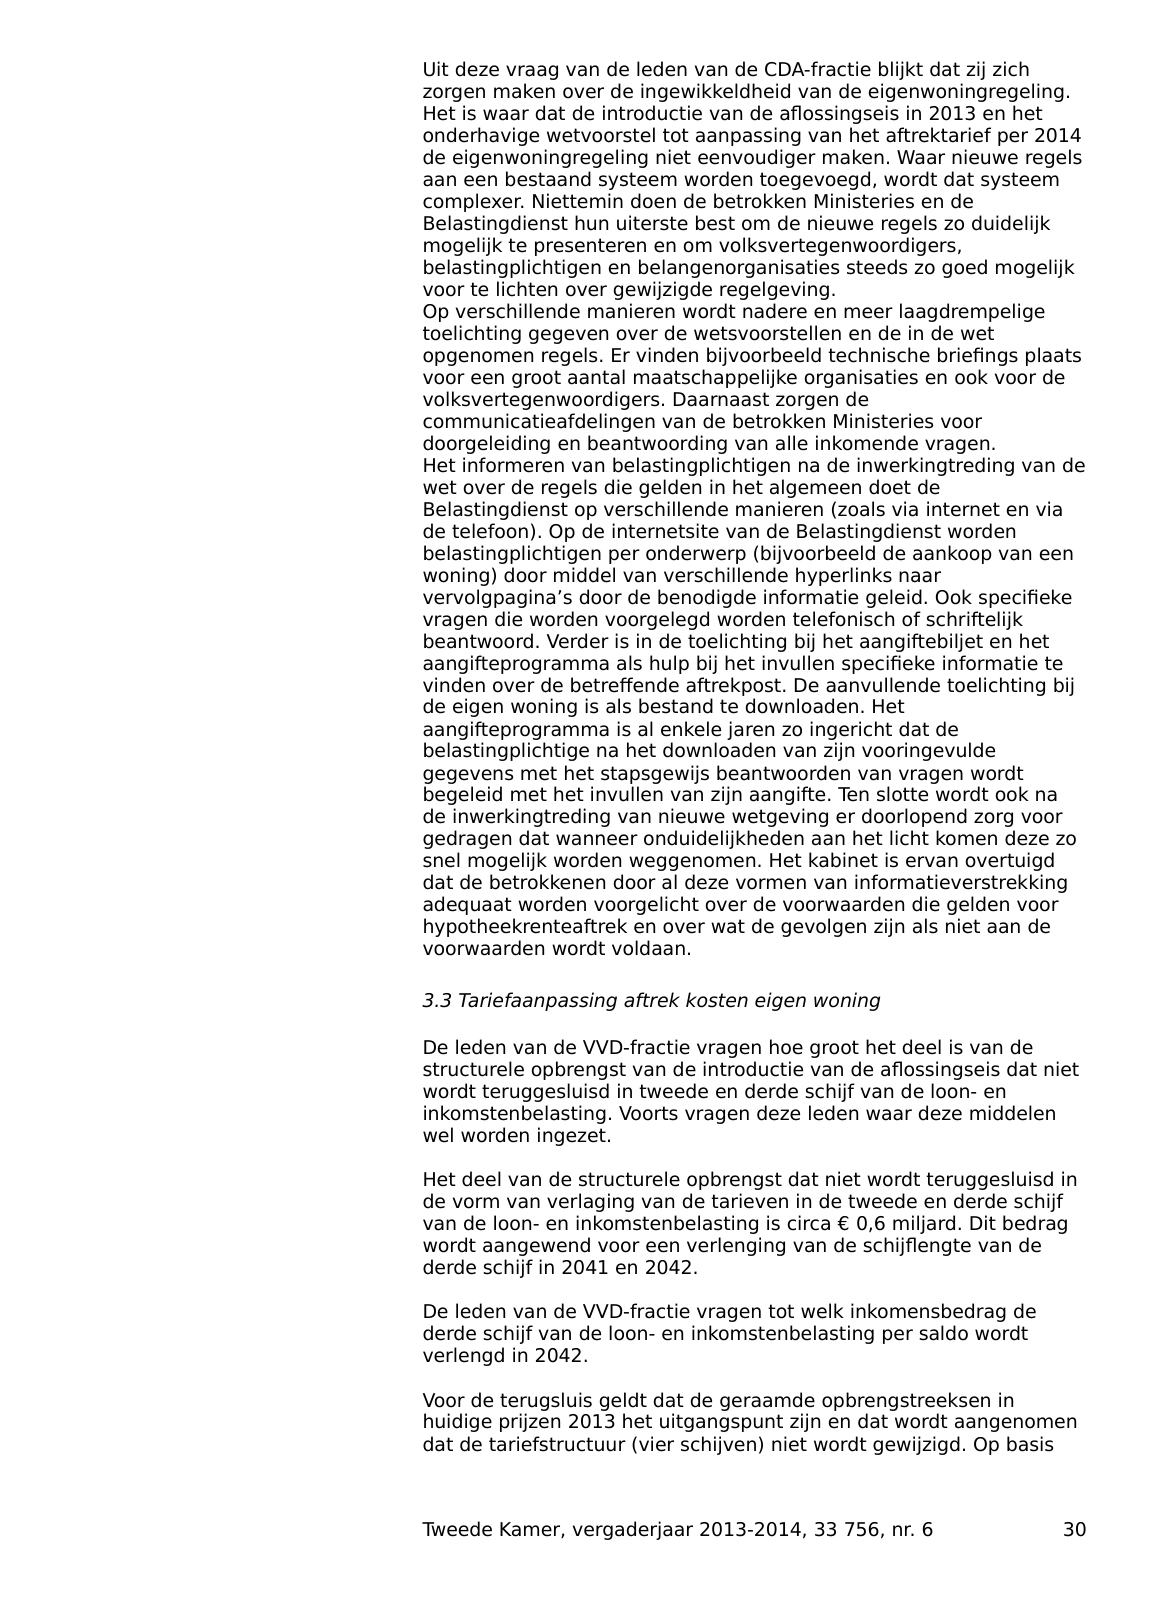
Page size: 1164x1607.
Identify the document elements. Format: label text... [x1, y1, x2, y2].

text Het deel van de structurele opbrengst dat niet wordt teruggesluisd in de vorm van verlaging van de tarieven in de tweede en derde schijf van de loon- en inkomstenbelasting is circa € 0,6 miljard. Dit bedrag wordt aangewend voor een verlenging van de schijflengte van de derde schijf in 2041 en 2042. [422, 1169, 1087, 1279]
text De leden van de VVD-fractie vragen hoe groot het deel is van de structurele opbrengst van de introductie van de aflossingseis dat niet wordt teruggesluisd in tweede en derde schijf van de loon- en inkomstenbelasting. Voorts vragen deze leden waar deze middelen wel worden ingezet. [422, 1037, 1087, 1147]
text Het informeren van belastingplichtigen na de inwerkingtreding van de wet over de regels die gelden in het algemeen doet de Belastingdienst op verschillende manieren (zoals via internet en via de telefoon). Op de internetsite van de Belastingdienst worden belastingplichtigen per onderwerp (bijvoorbeeld de aankoop van een woning) door middel van verschillende hyperlinks naar vervolgpagina’s door de benodigde informatie geleid. Ook specifieke vragen die worden voorgelegd worden telefonisch of schriftelijk beantwoord. Verder is in de toelichting bij het aangiftebiljet en het aangifteprogramma als hulp bij het invullen specifieke informatie te vinden over de betreffende aftrekpost. De aanvullende toelichting bij de eigen woning is als bestand te downloaden. Het aangifteprogramma is al enkele jaren zo ingericht dat de belastingplichtige na het downloaden van zijn vooringevulde gegevens met het stapsgewijs beantwoorden van vragen wordt begeleid met het invullen van zijn aangifte. Ten slotte wordt ook na de inwerkingtreding van nieuwe wetgeving er doorlopend zorg voor gedragen dat wanneer onduidelijkheden aan het licht komen deze zo snel mogelijk worden weggenomen. Het kabinet is ervan overtuigd dat de betrokkenen door al deze vormen van informatieverstrekking adequaat worden voorgelicht over de voorwaarden die gelden voor hypotheekrenteaftrek en over wat de gevolgen zijn als niet aan de voorwaarden wordt voldaan. [422, 455, 1087, 960]
subtitle 3.3 Tariefaanpassing aftrek kosten eigen woning [422, 990, 1087, 1012]
text Voor de terugsluis geldt dat de geraamde opbrengstreeksen in huidige prijzen 2013 het uitgangspunt zijn en dat wordt aangenomen dat de tariefstructuur (vier schijven) niet wordt gewijzigd. Op basis [422, 1389, 1087, 1455]
text De leden van de VVD-fractie vragen tot welk inkomensbedrag de derde schijf van de loon- en inkomstenbelasting per saldo wordt verlengd in 2042. [422, 1301, 1087, 1367]
text Uit deze vraag van de leden van de CDA-fractie blijkt dat zij zich zorgen maken over de ingewikkeldheid van de eigenwoningregeling. Het is waar dat de introductie van de aflossingseis in 2013 en het onderhavige wetvoorstel tot aanpassing van het aftrektarief per 2014 de eigenwoningregeling niet eenvoudiger maken. Waar nieuwe regels aan een bestaand systeem worden toegevoegd, wordt dat systeem complexer. Niettemin doen de betrokken Ministeries en de Belastingdienst hun uiterste best om de nieuwe regels zo duidelijk mogelijk te presenteren en om volksvertegenwoordigers, belastingplichtigen en belangenorganisaties steeds zo goed mogelijk voor te lichten over gewijzigde regelgeving. [422, 59, 1087, 301]
text Op verschillende manieren wordt nadere en meer laagdrempelige toelichting gegeven over de wetsvoorstellen en de in de wet opgenomen regels. Er vinden bijvoorbeeld technische briefings plaats voor een groot aantal maatschappelijke organisaties en ook voor de volksvertegenwoordigers. Daarnaast zorgen de communicatieafdelingen van de betrokken Ministeries voor doorgeleiding en beantwoording van alle inkomende vragen. [422, 301, 1087, 455]
